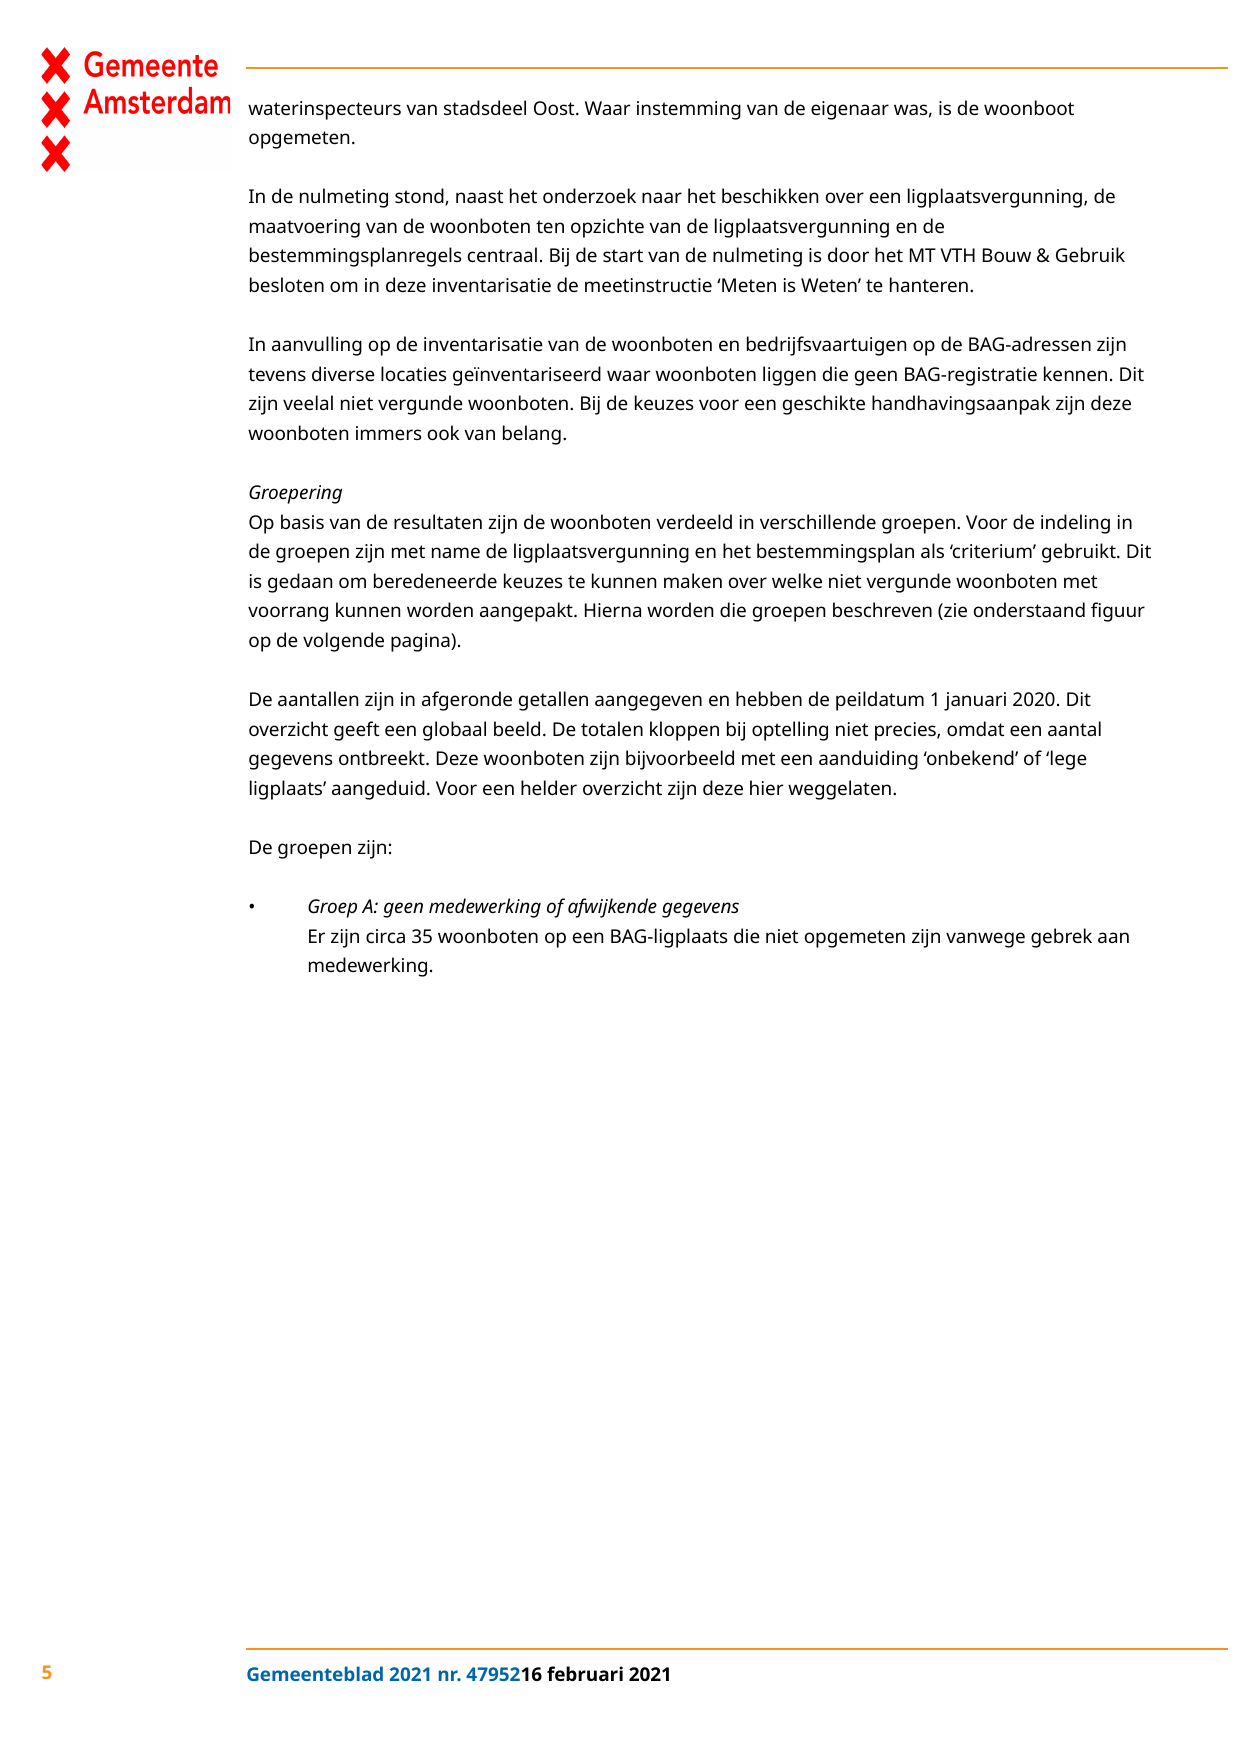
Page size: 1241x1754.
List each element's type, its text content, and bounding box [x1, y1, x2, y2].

text De aantallen zijn in afgeronde getallen aangegeven en hebben de peildatum 1 januari 2020. Dit overzicht geeft een globaal beeld. De totalen kloppen bij optelling niet precies, omdat een aantal gegevens ontbreekt. Deze woonboten zijn bijvoorbeeld met een aanduiding ‘onbekend’ of ‘lege ligplaats’ aangeduid. Voor een helder overzicht zijn deze hier weggelaten. [248, 686, 1152, 801]
text In aanvulling op de inventarisatie van de woonboten en bedrijfsvaartuigen op de BAG-adressen zijn tevens diverse locaties geïnventariseerd waar woonboten liggen die geen BAG-registratie kennen. Dit zijn veelal niet vergunde woonboten. Bij de keuzes voor een geschikte handhavingsaanpak zijn deze woonboten immers ook van belang. [248, 331, 1152, 446]
text In de nulmeting stond, naast het onderzoek naar het beschikken over een ligplaatsvergunning, de maatvoering van de woonboten ten opzichte van de ligplaatsvergunning en de bestemmingsplanregels centraal. Bij de start van de nulmeting is door het MT VTH Bouw & Gebruik besloten om in deze inventarisatie de meetinstructie ‘Meten is Weten’ te hanteren. [248, 183, 1152, 298]
text Op basis van de resultaten zijn de woonboten verdeeld in verschillende groepen. Voor de indeling in de groepen zijn met name de ligplaatsvergunning en het bestemmingsplan als ‘criterium’ gebruikt. Dit is gedaan om beredeneerde keuzes te kunnen maken over welke niet vergunde woonboten met voorrang kunnen worden aangepakt. Hierna worden die groepen beschreven (zie onderstaand figuur op de volgende pagina). [248, 509, 1152, 653]
text waterinspecteurs van stadsdeel Oost. Waar instemming van de eigenaar was, is de woonboot opgemeten. [248, 95, 1152, 150]
text De groepen zijn: [248, 834, 1152, 860]
text Groepering [248, 479, 1152, 505]
list Groep A: geen medewerking of afwijkende gegevens [248, 893, 1152, 919]
picture [41, 47, 231, 172]
list Er zijn circa 35 woonboten op een BAG-ligplaats die niet opgemeten zijn vanwege gebrek aan medewerking. [248, 923, 1152, 978]
